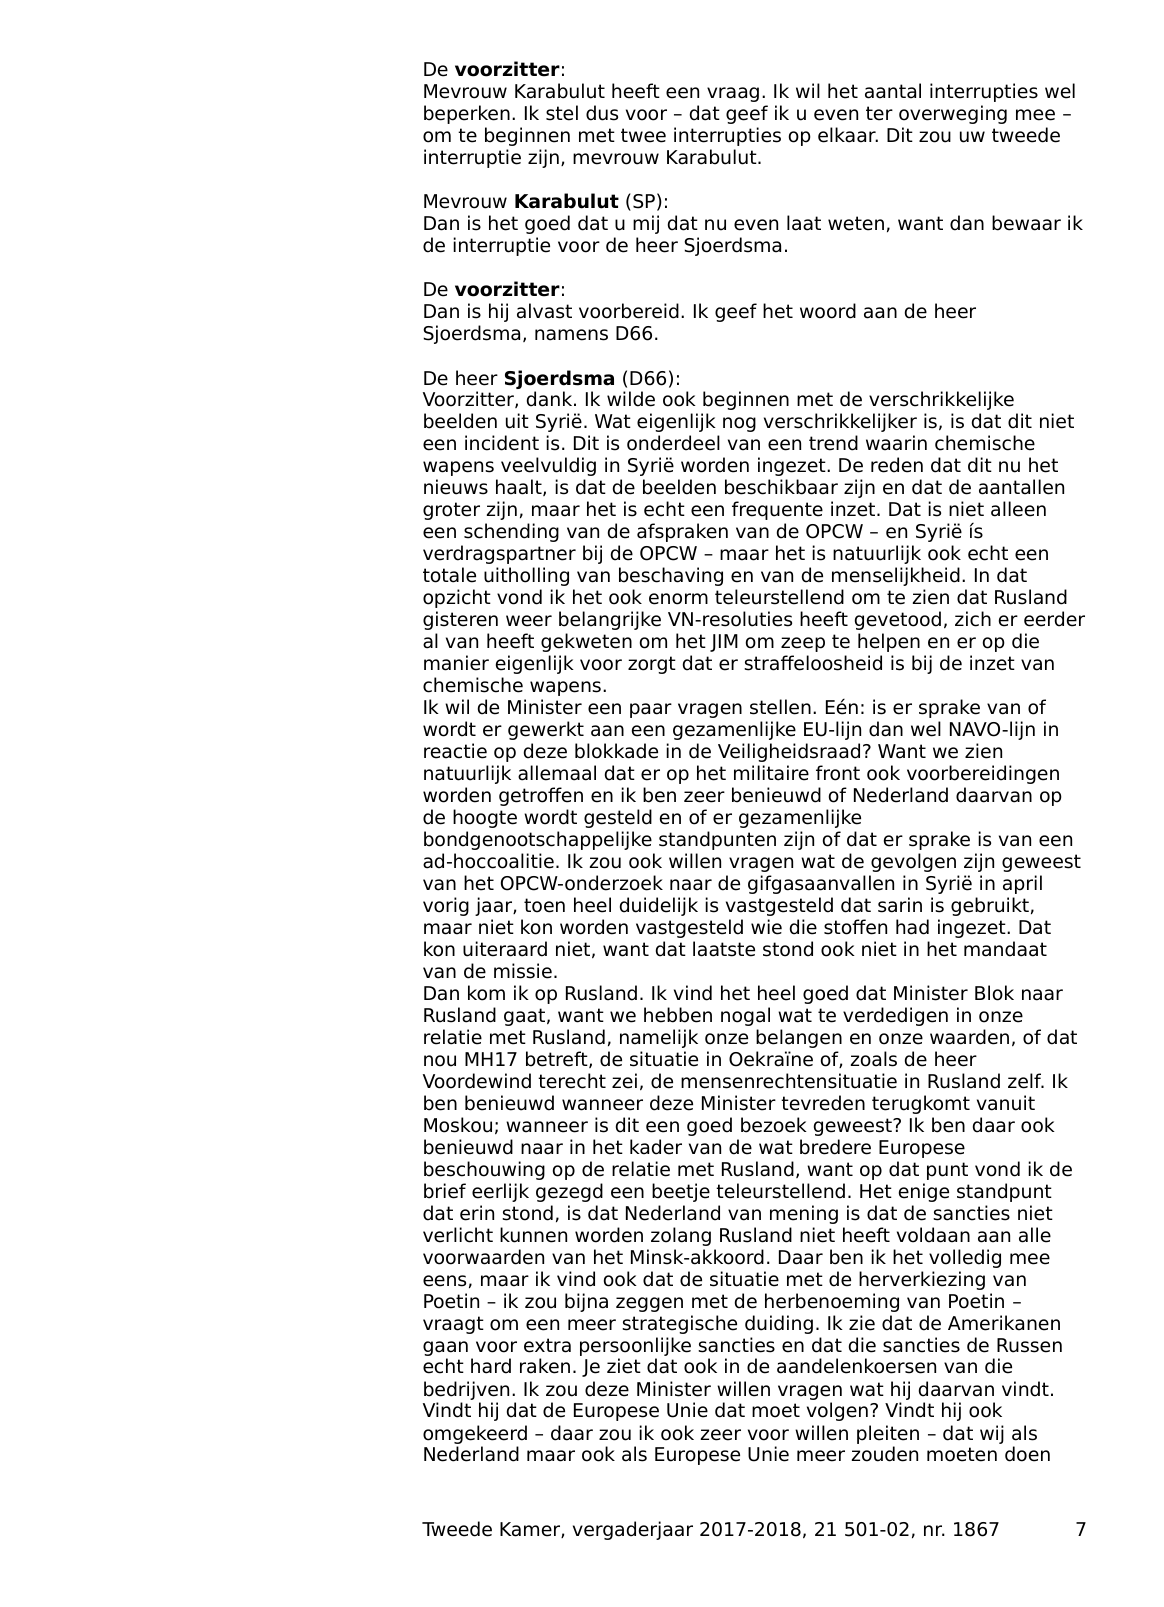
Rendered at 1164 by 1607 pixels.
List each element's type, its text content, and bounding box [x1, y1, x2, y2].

text Ik wil de Minister een paar vragen stellen. Eén: is er sprake van of wordt er gewerkt aan een gezamenlijke EU-lijn dan wel NAVO-lijn in reactie op deze blokkade in de Veiligheidsraad? Want we zien natuurlijk allemaal dat er op het militaire front ook voorbereidingen worden getroffen en ik ben zeer benieuwd of Nederland daarvan op de hoogte wordt gesteld en of er gezamenlijke bondgenootschappelijke standpunten zijn of dat er sprake is van een ad-hoccoalitie. Ik zou ook willen vragen wat de gevolgen zijn geweest van het OPCW-onderzoek naar de gifgasaanvallen in Syrië in april vorig jaar, toen heel duidelijk is vastgesteld dat sarin is gebruikt, maar niet kon worden vastgesteld wie die stoffen had ingezet. Dat kon uiteraard niet, want dat laatste stond ook niet in het mandaat van de missie. [422, 697, 1087, 983]
text De voorzitter: [422, 279, 1087, 301]
text Dan is het goed dat u mij dat nu even laat weten, want dan bewaar ik de interruptie voor de heer Sjoerdsma. [422, 213, 1087, 257]
text Dan is hij alvast voorbereid. Ik geef het woord aan de heer Sjoerdsma, namens D66. [422, 301, 1087, 345]
text Mevrouw Karabulut heeft een vraag. Ik wil het aantal interrupties wel beperken. Ik stel dus voor – dat geef ik u even ter overweging mee – om te beginnen met twee interrupties op elkaar. Dit zou uw tweede interruptie zijn, mevrouw Karabulut. [422, 81, 1087, 169]
text De heer Sjoerdsma (D66): [422, 367, 1087, 389]
text De voorzitter: [422, 59, 1087, 81]
text Voorzitter, dank. Ik wilde ook beginnen met de verschrikkelijke beelden uit Syrië. Wat eigenlijk nog verschrikkelijker is, is dat dit niet een incident is. Dit is onderdeel van een trend waarin chemische wapens veelvuldig in Syrië worden ingezet. De reden dat dit nu het nieuws haalt, is dat de beelden beschikbaar zijn en dat de aantallen groter zijn, maar het is echt een frequente inzet. Dat is niet alleen een schending van de afspraken van de OPCW – en Syrië ís verdragspartner bij de OPCW – maar het is natuurlijk ook echt een totale uitholling van beschaving en van de menselijkheid. In dat opzicht vond ik het ook enorm teleurstellend om te zien dat Rusland gisteren weer belangrijke VN-resoluties heeft gevetood, zich er eerder al van heeft gekweten om het JIM om zeep te helpen en er op die manier eigenlijk voor zorgt dat er straffeloosheid is bij de inzet van chemische wapens. [422, 389, 1087, 697]
text Mevrouw Karabulut (SP): [422, 191, 1087, 213]
text Dan kom ik op Rusland. Ik vind het heel goed dat Minister Blok naar Rusland gaat, want we hebben nogal wat te verdedigen in onze relatie met Rusland, namelijk onze belangen en onze waarden, of dat nou MH17 betreft, de situatie in Oekraïne of, zoals de heer Voordewind terecht zei, de mensenrechtensituatie in Rusland zelf. Ik ben benieuwd wanneer deze Minister tevreden terugkomt vanuit Moskou; wanneer is dit een goed bezoek geweest? Ik ben daar ook benieuwd naar in het kader van de wat bredere Europese beschouwing op de relatie met Rusland, want op dat punt vond ik de brief eerlijk gezegd een beetje teleurstellend. Het enige standpunt dat erin stond, is dat Nederland van mening is dat de sancties niet verlicht kunnen worden zolang Rusland niet heeft voldaan aan alle voorwaarden van het Minsk-akkoord. Daar ben ik het volledig mee eens, maar ik vind ook dat de situatie met de herverkiezing van Poetin – ik zou bijna zeggen met de herbenoeming van Poetin – vraagt om een meer strategische duiding. Ik zie dat de Amerikanen gaan voor extra persoonlijke sancties en dat die sancties de Russen echt hard raken. Je ziet dat ook in de aandelenkoersen van die bedrijven. Ik zou deze Minister willen vragen wat hij daarvan vindt. Vindt hij dat de Europese Unie dat moet volgen? Vindt hij ook omgekeerd – daar zou ik ook zeer voor willen pleiten – dat wij als Nederland maar ook als Europese Unie meer zouden moeten doen [422, 983, 1087, 1466]
